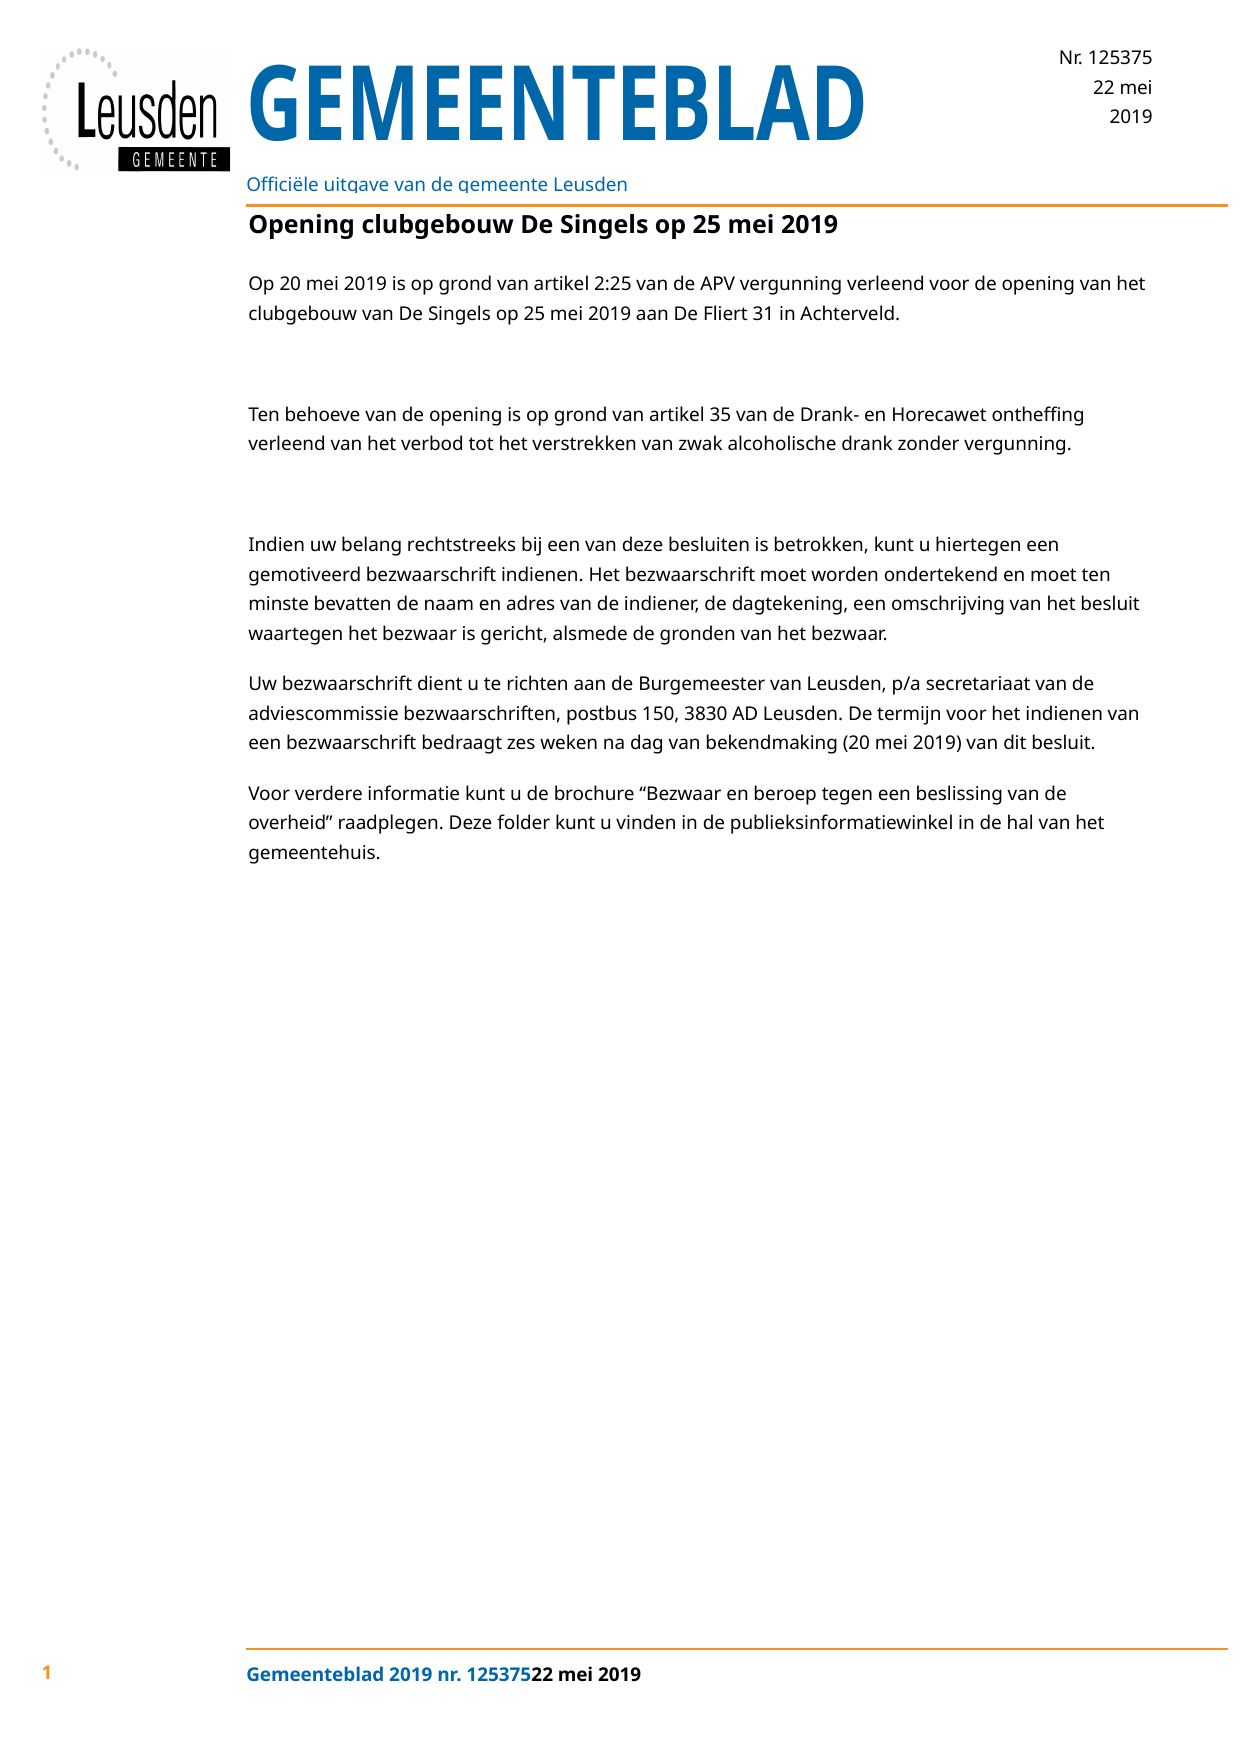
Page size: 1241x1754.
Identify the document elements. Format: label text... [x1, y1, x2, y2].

text Ten behoeve van de opening is op grond van artikel 35 van de Drank- en Horecawet ontheffing verleend van het verbod tot het verstrekken van zwak alcoholische drank zonder vergunning. [248, 401, 1152, 456]
text Indien uw belang rechtstreeks bij een van deze besluiten is betrokken, kunt u hiertegen een gemotiveerd bezwaarschrift indienen. Het bezwaarschrift moet worden ondertekend en moet ten minste bevatten de naam en adres van de indiener, de dagtekening, een omschrijving van het besluit waartegen het bezwaar is gericht, alsmede de gronden van het bezwaar. [248, 531, 1152, 646]
text Opening clubgebouw De Singels op 25 mei 2019 [248, 207, 1152, 241]
text Uw bezwaarschrift dient u te richten aan de Burgemeester van Leusden, p/a secretariaat van de adviescommissie bezwaarschriften, postbus 150, 3830 AD Leusden. De termijn voor het indienen van een bezwaarschrift bedraagt zes weken na dag van bekendmaking (20 mei 2019) van dit besluit. [248, 670, 1152, 755]
text Op 20 mei 2019 is op grond van artikel 2:25 van de APV vergunning verleend voor de opening van het clubgebouw van De Singels op 25 mei 2019 aan De Fliert 31 in Achterveld. [248, 270, 1152, 326]
picture [41, 47, 231, 172]
text Voor verdere informatie kunt u de brochure “Bezwaar en beroep tegen een beslissing van de overheid” raadplegen. Deze folder kunt u vinden in de publieksinformatiewinkel in de hal van het gemeentehuis. [248, 780, 1152, 865]
